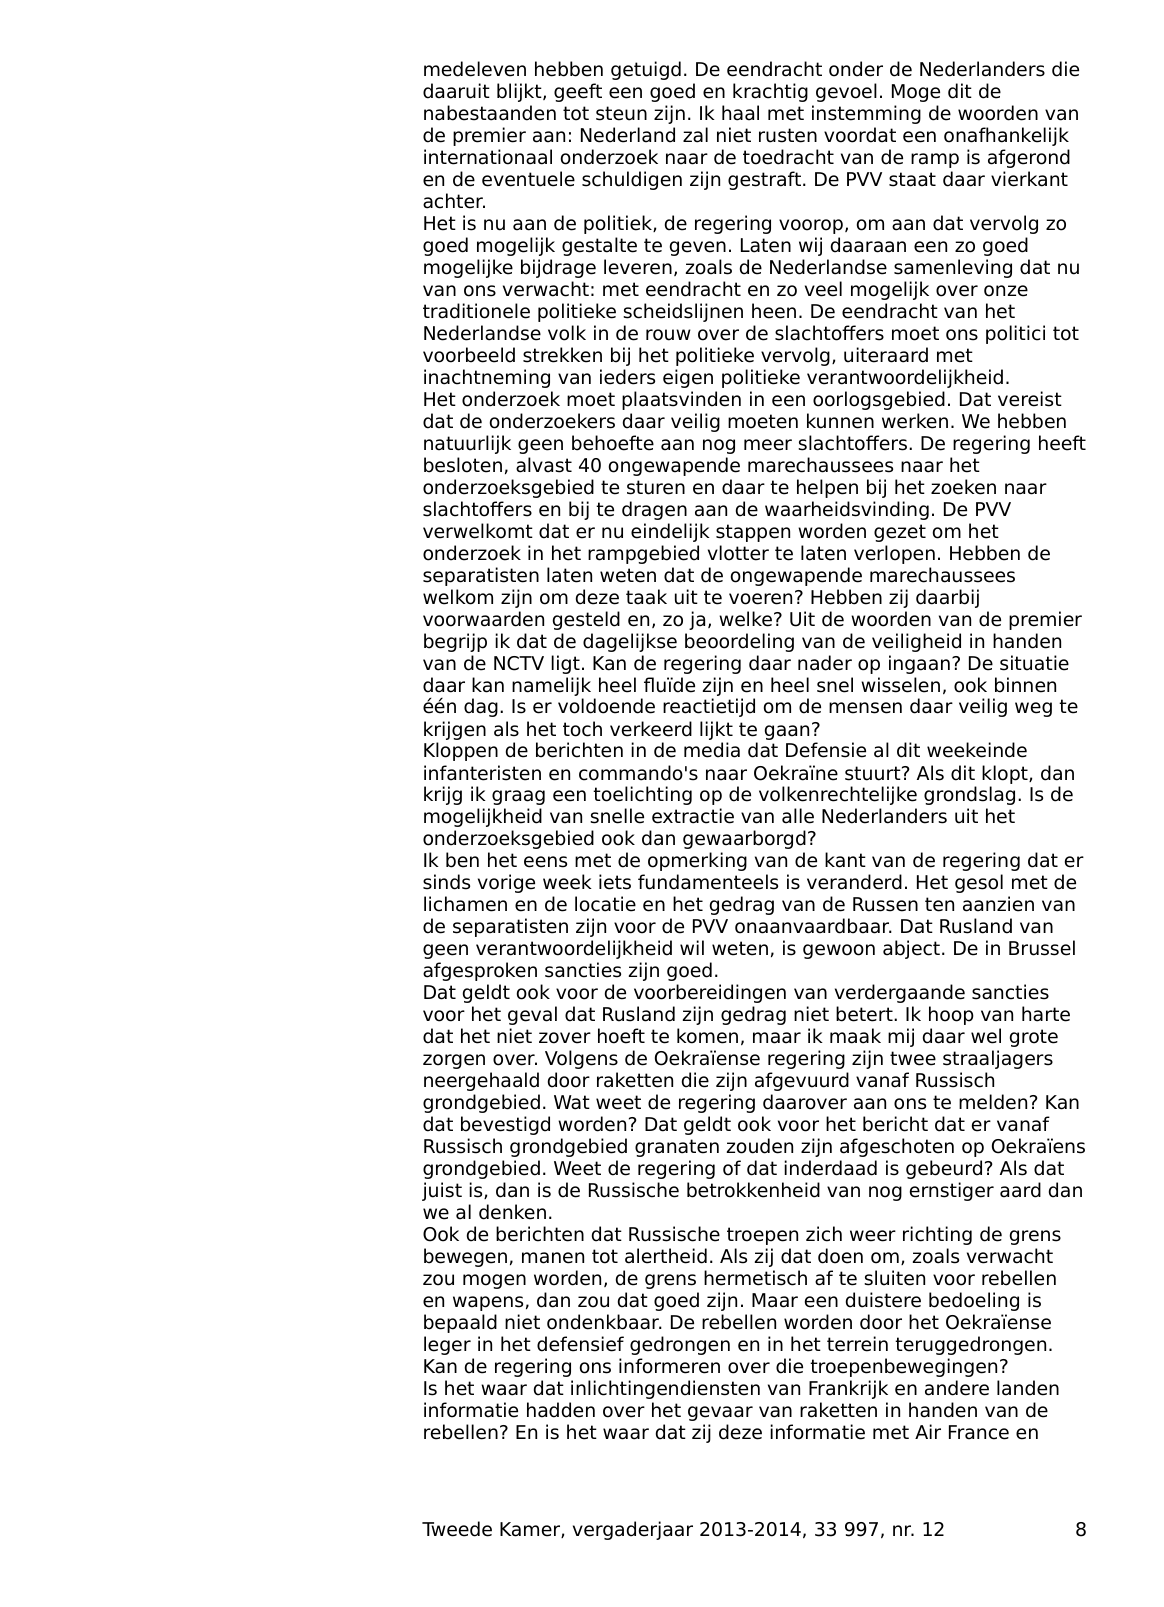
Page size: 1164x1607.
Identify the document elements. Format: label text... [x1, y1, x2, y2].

text Kloppen de berichten in de media dat Defensie al dit weekeinde infanteristen en commando's naar Oekraïne stuurt? Als dit klopt, dan krijg ik graag een toelichting op de volkenrechtelijke grondslag. Is de mogelijkheid van snelle extractie van alle Nederlanders uit het onderzoeksgebied ook dan gewaarborgd? [422, 740, 1087, 850]
text Ook de berichten dat Russische troepen zich weer richting de grens bewegen, manen tot alertheid. Als zij dat doen om, zoals verwacht zou mogen worden, de grens hermetisch af te sluiten voor rebellen en wapens, dan zou dat goed zijn. Maar een duistere bedoeling is bepaald niet ondenkbaar. De rebellen worden door het Oekraïense leger in het defensief gedrongen en in het terrein teruggedrongen. Kan de regering ons informeren over die troepenbewegingen? [422, 1224, 1087, 1378]
text Ik ben het eens met de opmerking van de kant van de regering dat er sinds vorige week iets fundamenteels is veranderd. Het gesol met de lichamen en de locatie en het gedrag van de Russen ten aanzien van de separatisten zijn voor de PVV onaanvaardbaar. Dat Rusland van geen verantwoordelijkheid wil weten, is gewoon abject. De in Brussel afgesproken sancties zijn goed. [422, 850, 1087, 982]
text Het onderzoek moet plaatsvinden in een oorlogsgebied. Dat vereist dat de onderzoekers daar veilig moeten kunnen werken. We hebben natuurlijk geen behoefte aan nog meer slachtoffers. De regering heeft besloten, alvast 40 ongewapende marechaussees naar het onderzoeksgebied te sturen en daar te helpen bij het zoeken naar slachtoffers en bij te dragen aan de waarheidsvinding. De PVV verwelkomt dat er nu eindelijk stappen worden gezet om het onderzoek in het rampgebied vlotter te laten verlopen. Hebben de separatisten laten weten dat de ongewapende marechaussees welkom zijn om deze taak uit te voeren? Hebben zij daarbij voorwaarden gesteld en, zo ja, welke? Uit de woorden van de premier begrijp ik dat de dagelijkse beoordeling van de veiligheid in handen van de NCTV ligt. Kan de regering daar nader op ingaan? De situatie daar kan namelijk heel fluïde zijn en heel snel wisselen, ook binnen één dag. Is er voldoende reactietijd om de mensen daar veilig weg te krijgen als het toch verkeerd lijkt te gaan? [422, 389, 1087, 740]
text Het is nu aan de politiek, de regering voorop, om aan dat vervolg zo goed mogelijk gestalte te geven. Laten wij daaraan een zo goed mogelijke bijdrage leveren, zoals de Nederlandse samenleving dat nu van ons verwacht: met eendracht en zo veel mogelijk over onze traditionele politieke scheidslijnen heen. De eendracht van het Nederlandse volk in de rouw over de slachtoffers moet ons politici tot voorbeeld strekken bij het politieke vervolg, uiteraard met inachtneming van ieders eigen politieke verantwoordelijkheid. [422, 213, 1087, 389]
text Is het waar dat inlichtingendiensten van Frankrijk en andere landen informatie hadden over het gevaar van raketten in handen van de rebellen? En is het waar dat zij deze informatie met Air France en [422, 1378, 1087, 1444]
text medeleven hebben getuigd. De eendracht onder de Nederlanders die daaruit blijkt, geeft een goed en krachtig gevoel. Moge dit de nabestaanden tot steun zijn. Ik haal met instemming de woorden van de premier aan: Nederland zal niet rusten voordat een onafhankelijk internationaal onderzoek naar de toedracht van de ramp is afgerond en de eventuele schuldigen zijn gestraft. De PVV staat daar vierkant achter. [422, 59, 1087, 213]
text Dat geldt ook voor de voorbereidingen van verdergaande sancties voor het geval dat Rusland zijn gedrag niet betert. Ik hoop van harte dat het niet zover hoeft te komen, maar ik maak mij daar wel grote zorgen over. Volgens de Oekraïense regering zijn twee straaljagers neergehaald door raketten die zijn afgevuurd vanaf Russisch grondgebied. Wat weet de regering daarover aan ons te melden? Kan dat bevestigd worden? Dat geldt ook voor het bericht dat er vanaf Russisch grondgebied granaten zouden zijn afgeschoten op Oekraïens grondgebied. Weet de regering of dat inderdaad is gebeurd? Als dat juist is, dan is de Russische betrokkenheid van nog ernstiger aard dan we al denken. [422, 982, 1087, 1224]
